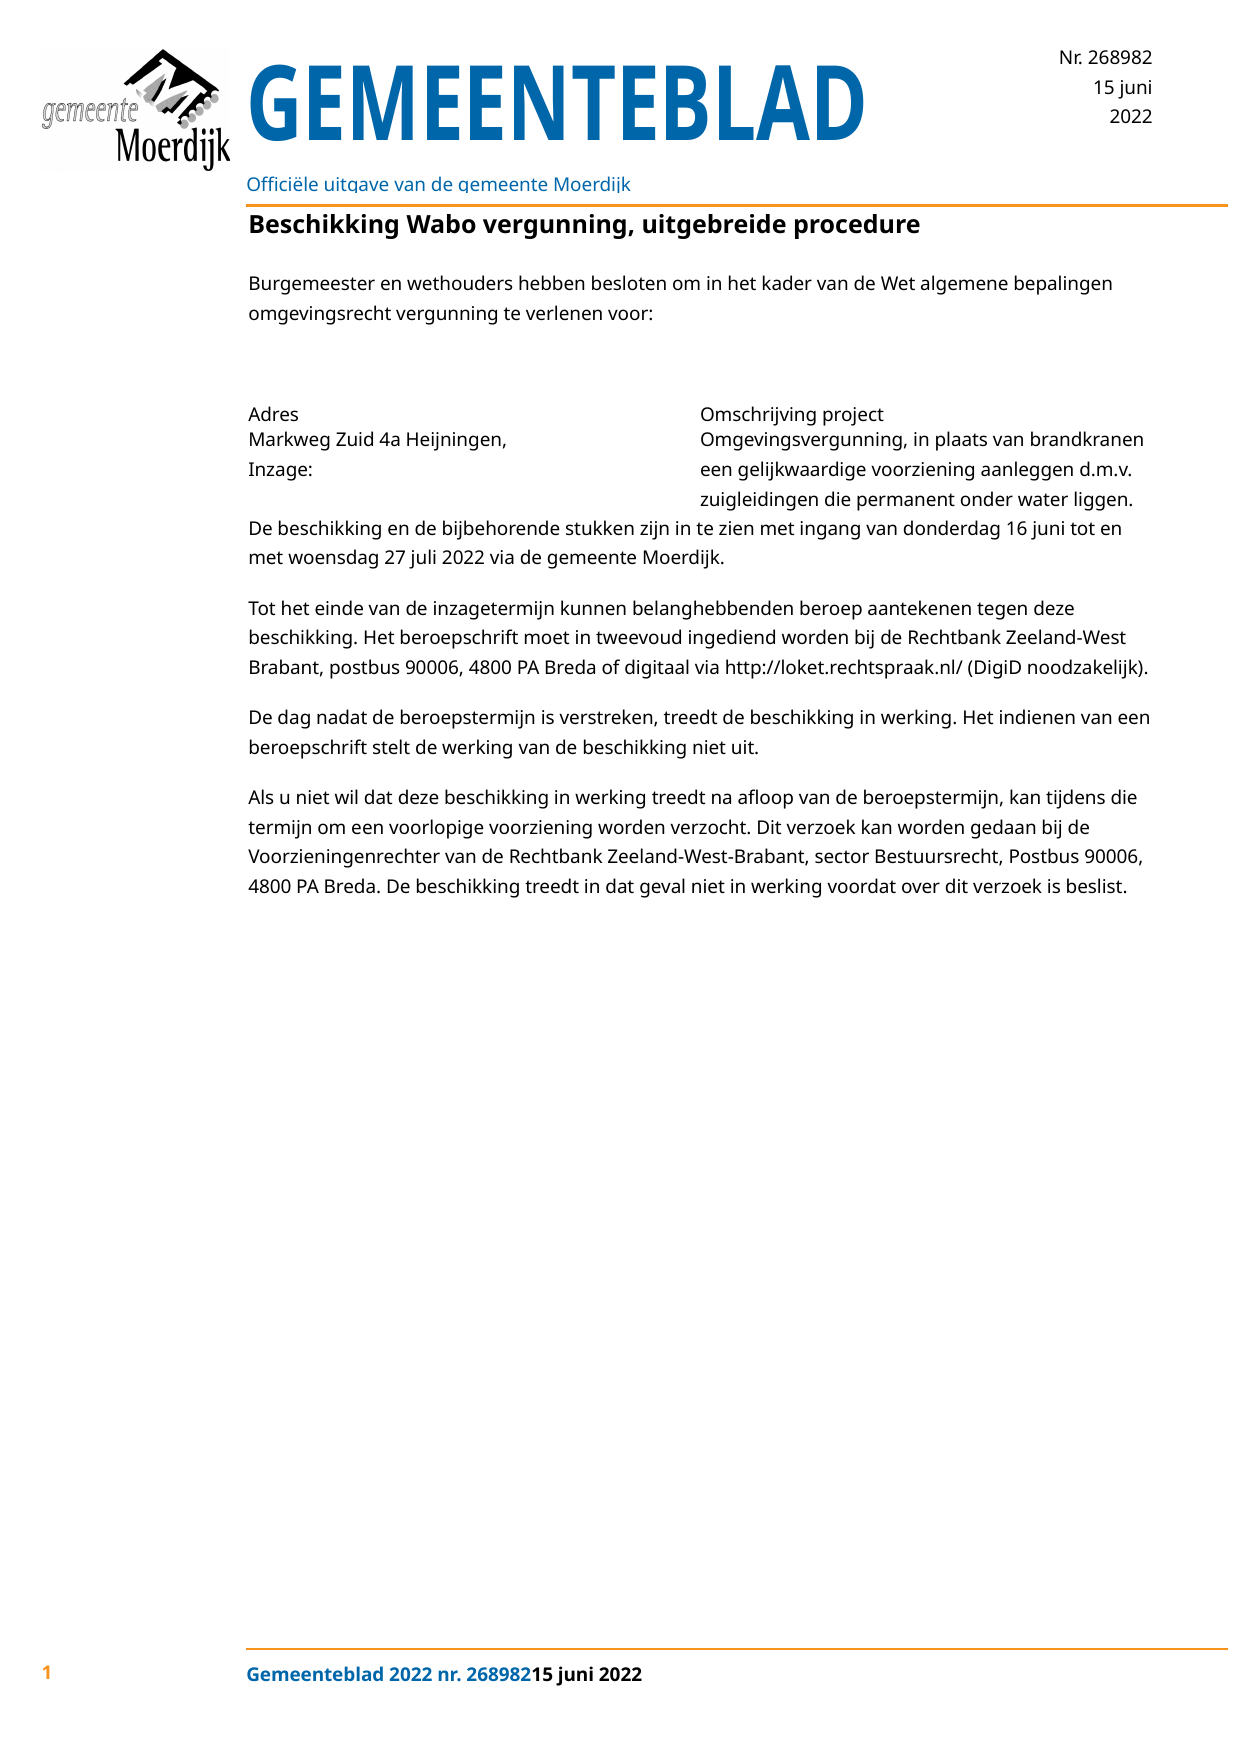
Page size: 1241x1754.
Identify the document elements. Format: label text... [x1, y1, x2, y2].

picture [41, 47, 231, 172]
text Als u niet wil dat deze beschikking in werking treedt na afloop van de beroepstermijn, kan tijdens die termijn om een voorlopige voorziening worden verzocht. Dit verzoek kan worden gedaan bij de Voorzieningenrechter van de Rechtbank Zeeland-West-Brabant, sector Bestuursrecht, Postbus 90006, 4800 PA Breda. De beschikking treedt in dat geval niet in werking voordat over dit verzoek is beslist. [248, 784, 1152, 899]
text Tot het einde van de inzagetermijn kunnen belanghebbenden beroep aantekenen tegen deze beschikking. Het beroepschrift moet in tweevoud ingediend worden bij de Rechtbank Zeeland-West Brabant, postbus 90006, 4800 PA Breda of digitaal via http://loket.rechtspraak.nl/ (DigiD noodzakelijk). [248, 595, 1152, 679]
text De beschikking en de bijbehorende stukken zijn in te zien met ingang van donderdag 16 juni tot en met woensdag 27 juli 2022 via de gemeente Moerdijk. [248, 515, 1152, 570]
table_header Adres [248, 401, 700, 427]
table_header Omschrijving project [700, 401, 1152, 427]
table_cell Markweg Zuid 4a Heijningen, Inzage: [248, 427, 700, 511]
text Burgemeester en wethouders hebben besloten om in het kader van de Wet algemene bepalingen omgevingsrecht vergunning te verlenen voor: [248, 270, 1152, 326]
text De dag nadat de beroepstermijn is verstreken, treedt de beschikking in werking. Het indienen van een beroepschrift stelt de werking van de beschikking niet uit. [248, 704, 1152, 759]
table_cell Omgevingsvergunning, in plaats van brandkranen een gelijkwaardige voorziening aanleggen d.m.v. zuigleidingen die permanent onder water liggen. [700, 427, 1152, 511]
text Beschikking Wabo vergunning, uitgebreide procedure [248, 207, 1152, 241]
